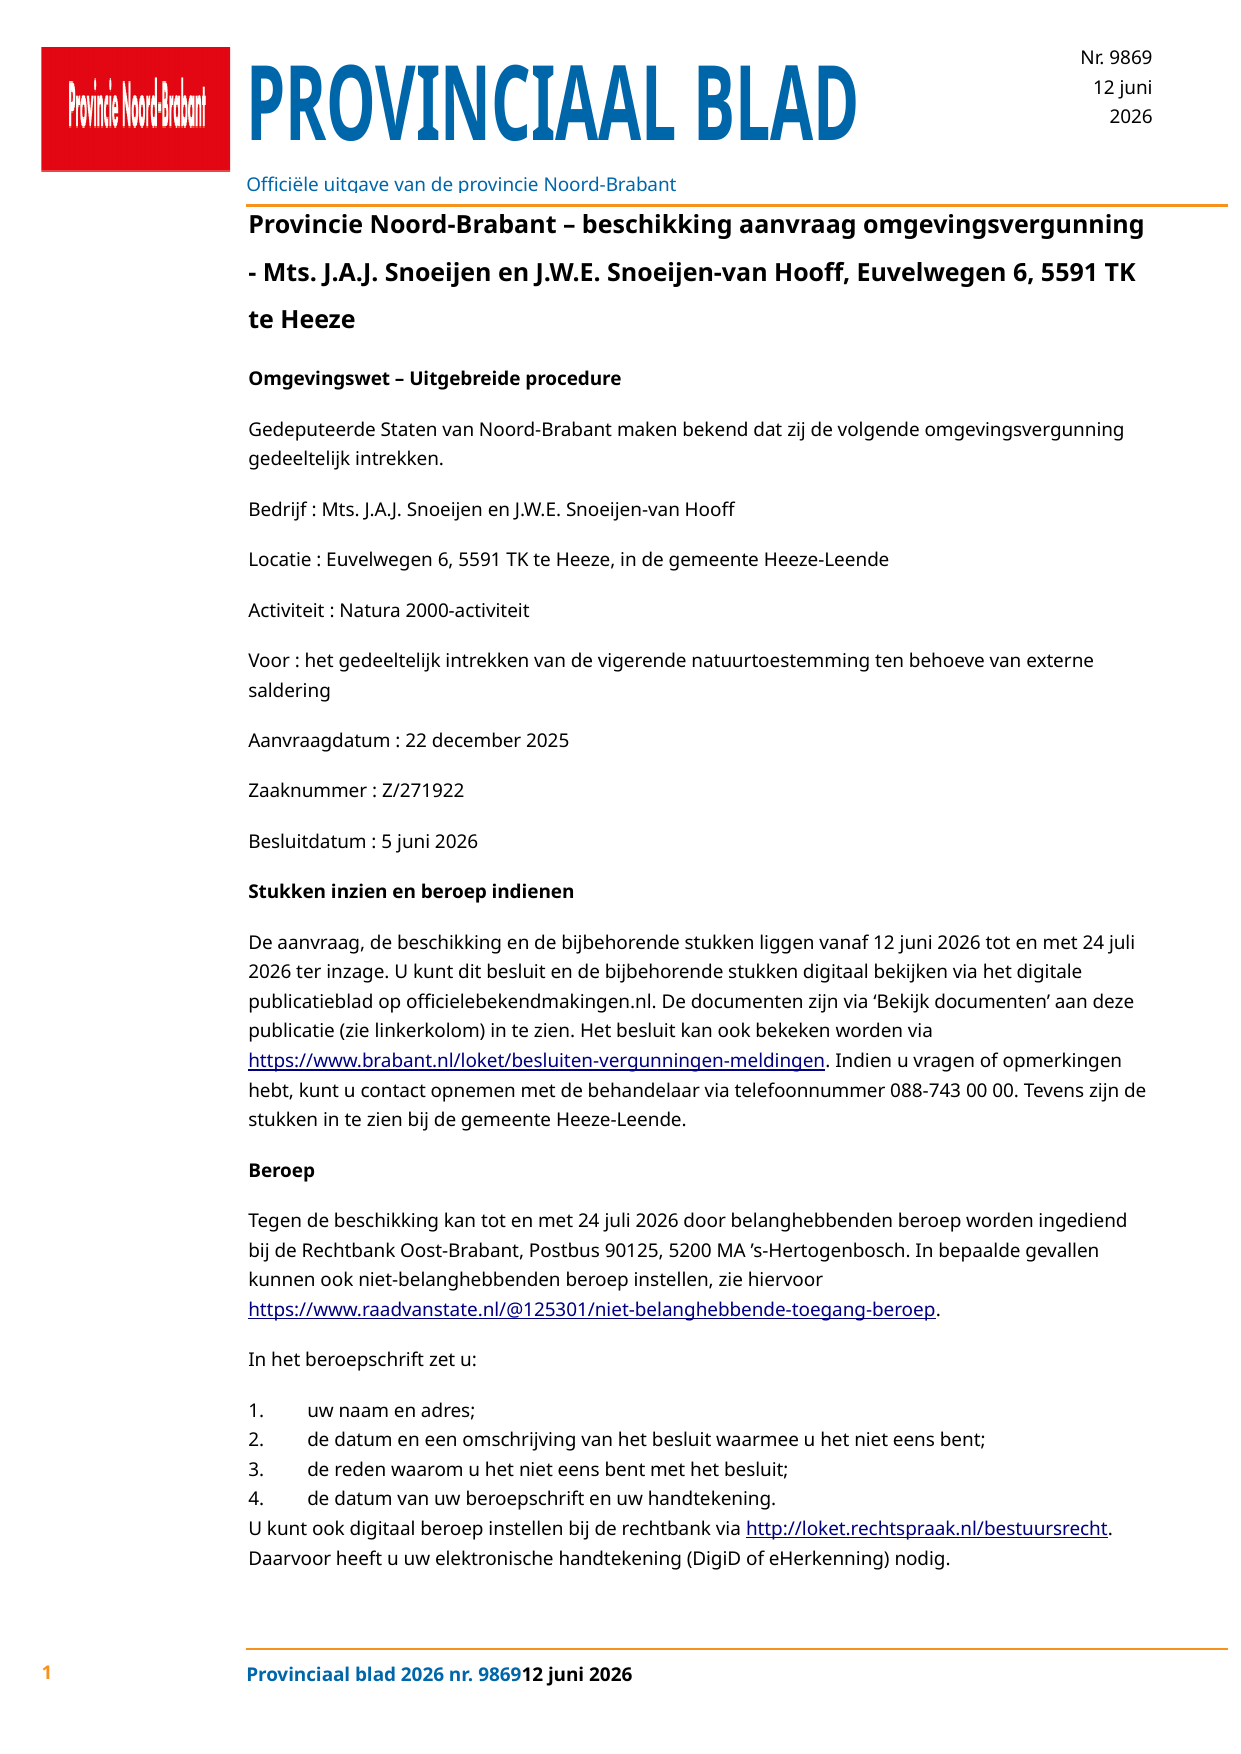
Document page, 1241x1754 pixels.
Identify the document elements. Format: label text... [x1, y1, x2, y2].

text Besluitdatum : 5 juni 2026 [248, 828, 1152, 854]
text Bedrijf : Mts. J.A.J. Snoeijen en J.W.E. Snoeijen-van Hooff [248, 496, 1152, 522]
text Provincie Noord-Brabant – beschikking aanvraag omgevingsvergunning - Mts. J.A.J. Snoeijen en J.W.E. Snoeijen-van Hooff, Euvelwegen 6, 5591 TK te Heeze [248, 207, 1152, 336]
text Stukken inzien en beroep indienen [248, 878, 1152, 904]
picture [41, 47, 231, 172]
text Gedeputeerde Staten van Noord-Brabant maken bekend dat zij de volgende omgevingsvergunning gedeeltelijk intrekken. [248, 416, 1152, 471]
text Zaaknummer : Z/271922 [248, 778, 1152, 803]
text Voor : het gedeeltelijk intrekken van de vigerende natuurtoestemming ten behoeve van externe saldering [248, 647, 1152, 702]
list de datum van uw beroepschrift en uw handtekening. [248, 1486, 1152, 1511]
text U kunt ook digitaal beroep instellen bij de rechtbank via http://loket.rechtspraak.nl/bestuursrecht. Daarvoor heeft u uw elektronische handtekening (DigiD of eHerkenning) nodig. [248, 1515, 1152, 1570]
text Beroep [248, 1157, 1152, 1182]
list uw naam en adres; [248, 1397, 1152, 1422]
list de reden waarom u het niet eens bent met het besluit; [248, 1456, 1152, 1482]
text Activiteit : Natura 2000-activiteit [248, 597, 1152, 622]
text Aanvraagdatum : 22 december 2025 [248, 727, 1152, 753]
list de datum en een omschrijving van het besluit waarmee u het niet eens bent; [248, 1426, 1152, 1452]
text Omgevingswet – Uitgebreide procedure [248, 366, 1152, 391]
text Tegen de beschikking kan tot en met 24 juli 2026 door belanghebbenden beroep worden ingediend bij de Rechtbank Oost-Brabant, Postbus 90125, 5200 MA ’s-Hertogenbosch. In bepaalde gevallen kunnen ook niet-belanghebbenden beroep instellen, zie hiervoor https://www.raadvanstate.nl/@125301/niet-belanghebbende-toegang-beroep. [248, 1207, 1152, 1322]
text Locatie : Euvelwegen 6, 5591 TK te Heeze, in de gemeente Heeze-Leende [248, 546, 1152, 572]
text In het beroepschrift zet u: [248, 1346, 1152, 1372]
text De aanvraag, de beschikking en de bijbehorende stukken liggen vanaf 12 juni 2026 tot en met 24 juli 2026 ter inzage. U kunt dit besluit en de bijbehorende stukken digitaal bekijken via het digitale publicatieblad op officielebekendmakingen.nl. De documenten zijn via ‘Bekijk documenten’ aan deze publicatie (zie linkerkolom) in te zien. Het besluit kan ook bekeken worden via https://www.brabant.nl/loket/besluiten-vergunningen-meldingen. Indien u vragen of opmerkingen hebt, kunt u contact opnemen met de behandelaar via telefoonnummer 088-743 00 00. Tevens zijn de stukken in te zien bij de gemeente Heeze-Leende. [248, 929, 1152, 1132]
